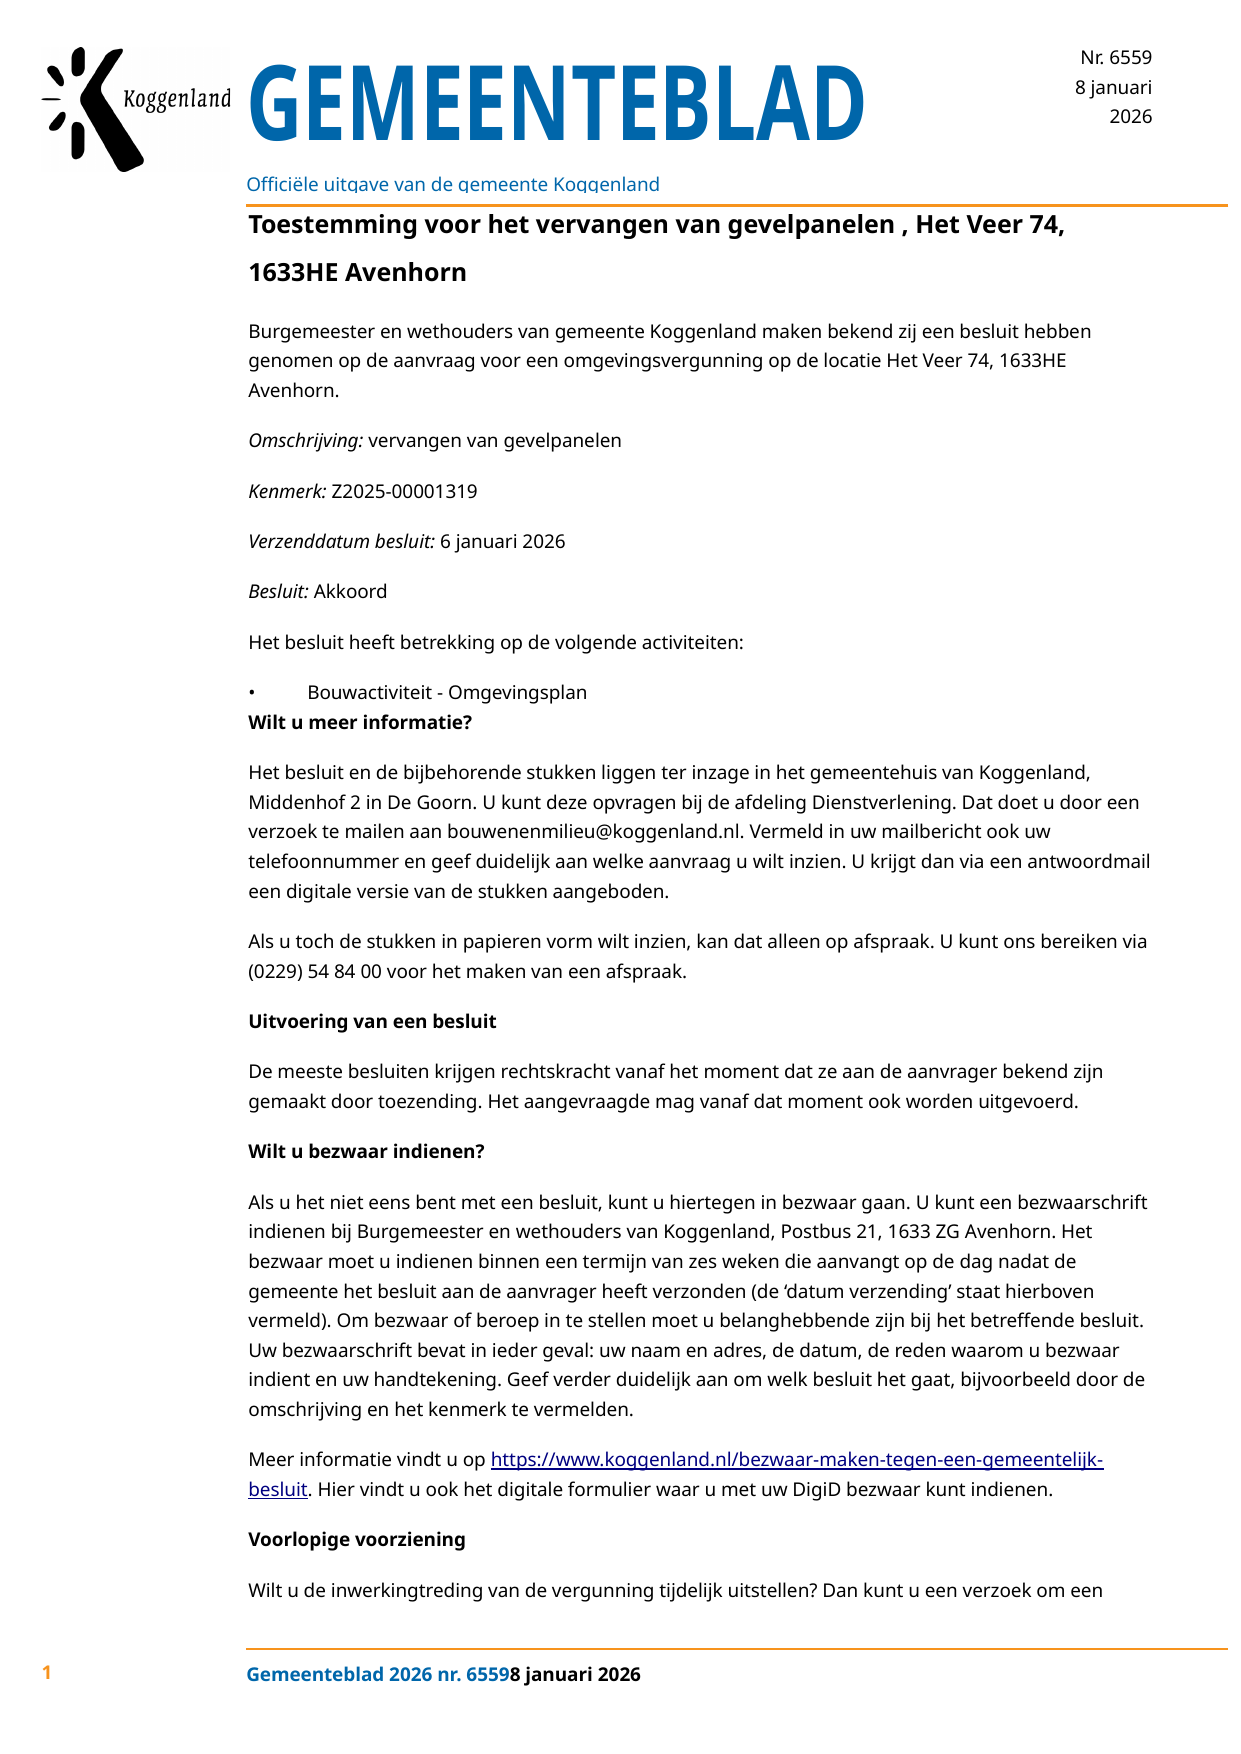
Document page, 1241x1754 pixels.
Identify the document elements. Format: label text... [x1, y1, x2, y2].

text Meer informatie vindt u op https://www.koggenland.nl/bezwaar-maken-tegen-een-gemeentelijk-besluit. Hier vindt u ook het digitale formulier waar u met uw DigiD bezwaar kunt indienen. [248, 1447, 1152, 1502]
text Wilt u meer informatie? [248, 709, 1152, 735]
text Toestemming voor het vervangen van gevelpanelen , Het Veer 74, 1633HE Avenhorn [248, 207, 1152, 288]
text Omschrijving: vervangen van gevelpanelen [248, 427, 1152, 453]
text Als u toch de stukken in papieren vorm wilt inzien, kan dat alleen op afspraak. U kunt ons bereiken via (0229) 54 84 00 voor het maken van een afspraak. [248, 928, 1152, 984]
text Voorlopige voorziening [248, 1527, 1152, 1552]
text Kenmerk: Z2025-00001319 [248, 478, 1152, 504]
text Als u het niet eens bent met een besluit, kunt u hiertegen in bezwaar gaan. U kunt een bezwaarschrift indienen bij Burgemeester en wethouders van Koggenland, Postbus 21, 1633 ZG Avenhorn. Het bezwaar moet u indienen binnen een termijn van zes weken die aanvangt op de dag nadat de gemeente het besluit aan de aanvrager heeft verzonden (de ‘datum verzending’ staat hierboven vermeld). Om bezwaar of beroep in te stellen moet u belanghebbende zijn bij het betreffende besluit. Uw bezwaarschrift bevat in ieder geval: uw naam en adres, de datum, de reden waarom u bezwaar indient en uw handtekening. Geef verder duidelijk aan om welk besluit het gaat, bijvoorbeeld door de omschrijving en het kenmerk te vermelden. [248, 1189, 1152, 1422]
text Uitvoering van een besluit [248, 1008, 1152, 1034]
text De meeste besluiten krijgen rechtskracht vanaf het moment dat ze aan de aanvrager bekend zijn gemaakt door toezending. Het aangevraagde mag vanaf dat moment ook worden uitgevoerd. [248, 1059, 1152, 1114]
list Bouwactiviteit - Omgevingsplan [248, 679, 1152, 705]
text Verzenddatum besluit: 6 januari 2026 [248, 528, 1152, 554]
text Het besluit en de bijbehorende stukken liggen ter inzage in het gemeentehuis van Koggenland, Middenhof 2 in De Goorn. U kunt deze opvragen bij de afdeling Dienstverlening. Dat doet u door een verzoek te mailen aan bouwenenmilieu@koggenland.nl. Vermeld in uw mailbericht ook uw telefoonnummer en geef duidelijk aan welke aanvraag u wilt inzien. U krijgt dan via een antwoordmail een digitale versie van de stukken aangeboden. [248, 759, 1152, 904]
text Wilt u de inwerkingtreding van de vergunning tijdelijk uitstellen? Dan kunt u een verzoek om een [248, 1577, 1152, 1603]
text Het besluit heeft betrekking op de volgende activiteiten: [248, 629, 1152, 655]
picture [41, 47, 231, 172]
text Burgemeester en wethouders van gemeente Koggenland maken bekend zij een besluit hebben genomen op de aanvraag voor een omgevingsvergunning op de locatie Het Veer 74, 1633HE Avenhorn. [248, 318, 1152, 403]
text Wilt u bezwaar indienen? [248, 1139, 1152, 1164]
text Besluit: Akkoord [248, 579, 1152, 604]
